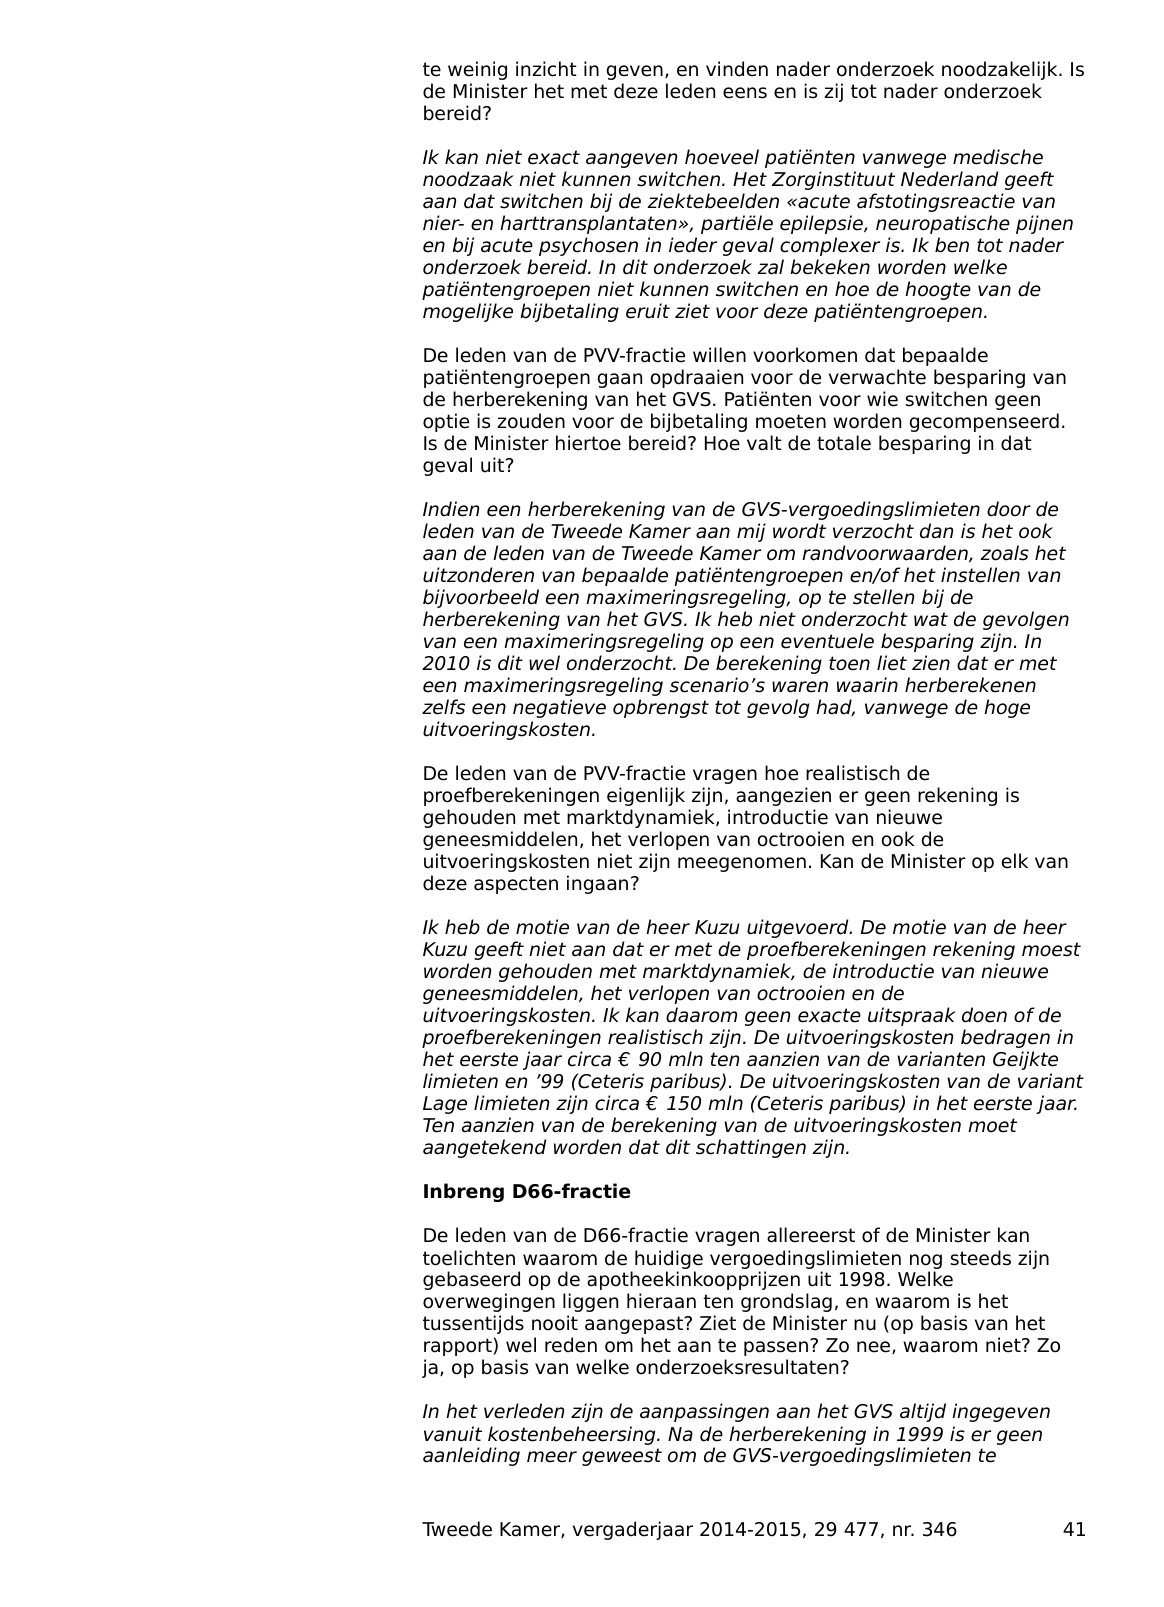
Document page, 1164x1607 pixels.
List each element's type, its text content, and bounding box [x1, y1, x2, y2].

text In het verleden zijn de aanpassingen aan het GVS altijd ingegeven vanuit kostenbeheersing. Na de herberekening in 1999 is er geen aanleiding meer geweest om de GVS-vergoedingslimieten te [422, 1401, 1087, 1467]
text De leden van de PVV-fractie vragen hoe realistisch de proefberekeningen eigenlijk zijn, aangezien er geen rekening is gehouden met marktdynamiek, introductie van nieuwe geneesmiddelen, het verlopen van octrooien en ook de uitvoeringskosten niet zijn meegenomen. Kan de Minister op elk van deze aspecten ingaan? [422, 763, 1087, 895]
subtitle Inbreng D66-fractie [422, 1181, 1087, 1203]
text De leden van de PVV-fractie willen voorkomen dat bepaalde patiëntengroepen gaan opdraaien voor de verwachte besparing van de herberekening van het GVS. Patiënten voor wie switchen geen optie is zouden voor de bijbetaling moeten worden gecompenseerd. Is de Minister hiertoe bereid? Hoe valt de totale besparing in dat geval uit? [422, 345, 1087, 477]
text De leden van de D66-fractie vragen allereerst of de Minister kan toelichten waarom de huidige vergoedingslimieten nog steeds zijn gebaseerd op de apotheekinkoopprijzen uit 1998. Welke overwegingen liggen hieraan ten grondslag, en waarom is het tussentijds nooit aangepast? Ziet de Minister nu (op basis van het rapport) wel reden om het aan te passen? Zo nee, waarom niet? Zo ja, op basis van welke onderzoeksresultaten? [422, 1225, 1087, 1379]
text te weinig inzicht in geven, en vinden nader onderzoek noodzakelijk. Is de Minister het met deze leden eens en is zij tot nader onderzoek bereid? [422, 59, 1087, 125]
text Ik kan niet exact aangeven hoeveel patiënten vanwege medische noodzaak niet kunnen switchen. Het Zorginstituut Nederland geeft aan dat switchen bij de ziektebeelden «acute afstotingsreactie van nier- en harttransplantaten», partiële epilepsie, neuropatische pijnen en bij acute psychosen in ieder geval complexer is. Ik ben tot nader onderzoek bereid. In dit onderzoek zal bekeken worden welke patiëntengroepen niet kunnen switchen en hoe de hoogte van de mogelijke bijbetaling eruit ziet voor deze patiëntengroepen. [422, 147, 1087, 323]
text Ik heb de motie van de heer Kuzu uitgevoerd. De motie van de heer Kuzu geeft niet aan dat er met de proefberekeningen rekening moest worden gehouden met marktdynamiek, de introductie van nieuwe geneesmiddelen, het verlopen van octrooien en de uitvoeringskosten. Ik kan daarom geen exacte uitspraak doen of de proefberekeningen realistisch zijn. De uitvoeringskosten bedragen in het eerste jaar circa € 90 mln ten aanzien van de varianten Geijkte limieten en ’99 (Ceteris paribus). De uitvoeringskosten van de variant Lage limieten zijn circa € 150 mln (Ceteris paribus) in het eerste jaar. Ten aanzien van de berekening van de uitvoeringskosten moet aangetekend worden dat dit schattingen zijn. [422, 917, 1087, 1159]
text Indien een herberekening van de GVS-vergoedingslimieten door de leden van de Tweede Kamer aan mij wordt verzocht dan is het ook aan de leden van de Tweede Kamer om randvoorwaarden, zoals het uitzonderen van bepaalde patiëntengroepen en/of het instellen van bijvoorbeeld een maximeringsregeling, op te stellen bij de herberekening van het GVS. Ik heb niet onderzocht wat de gevolgen van een maximeringsregeling op een eventuele besparing zijn. In 2010 is dit wel onderzocht. De berekening toen liet zien dat er met een maximeringsregeling scenario’s waren waarin herberekenen zelfs een negatieve opbrengst tot gevolg had, vanwege de hoge uitvoeringskosten. [422, 499, 1087, 741]
